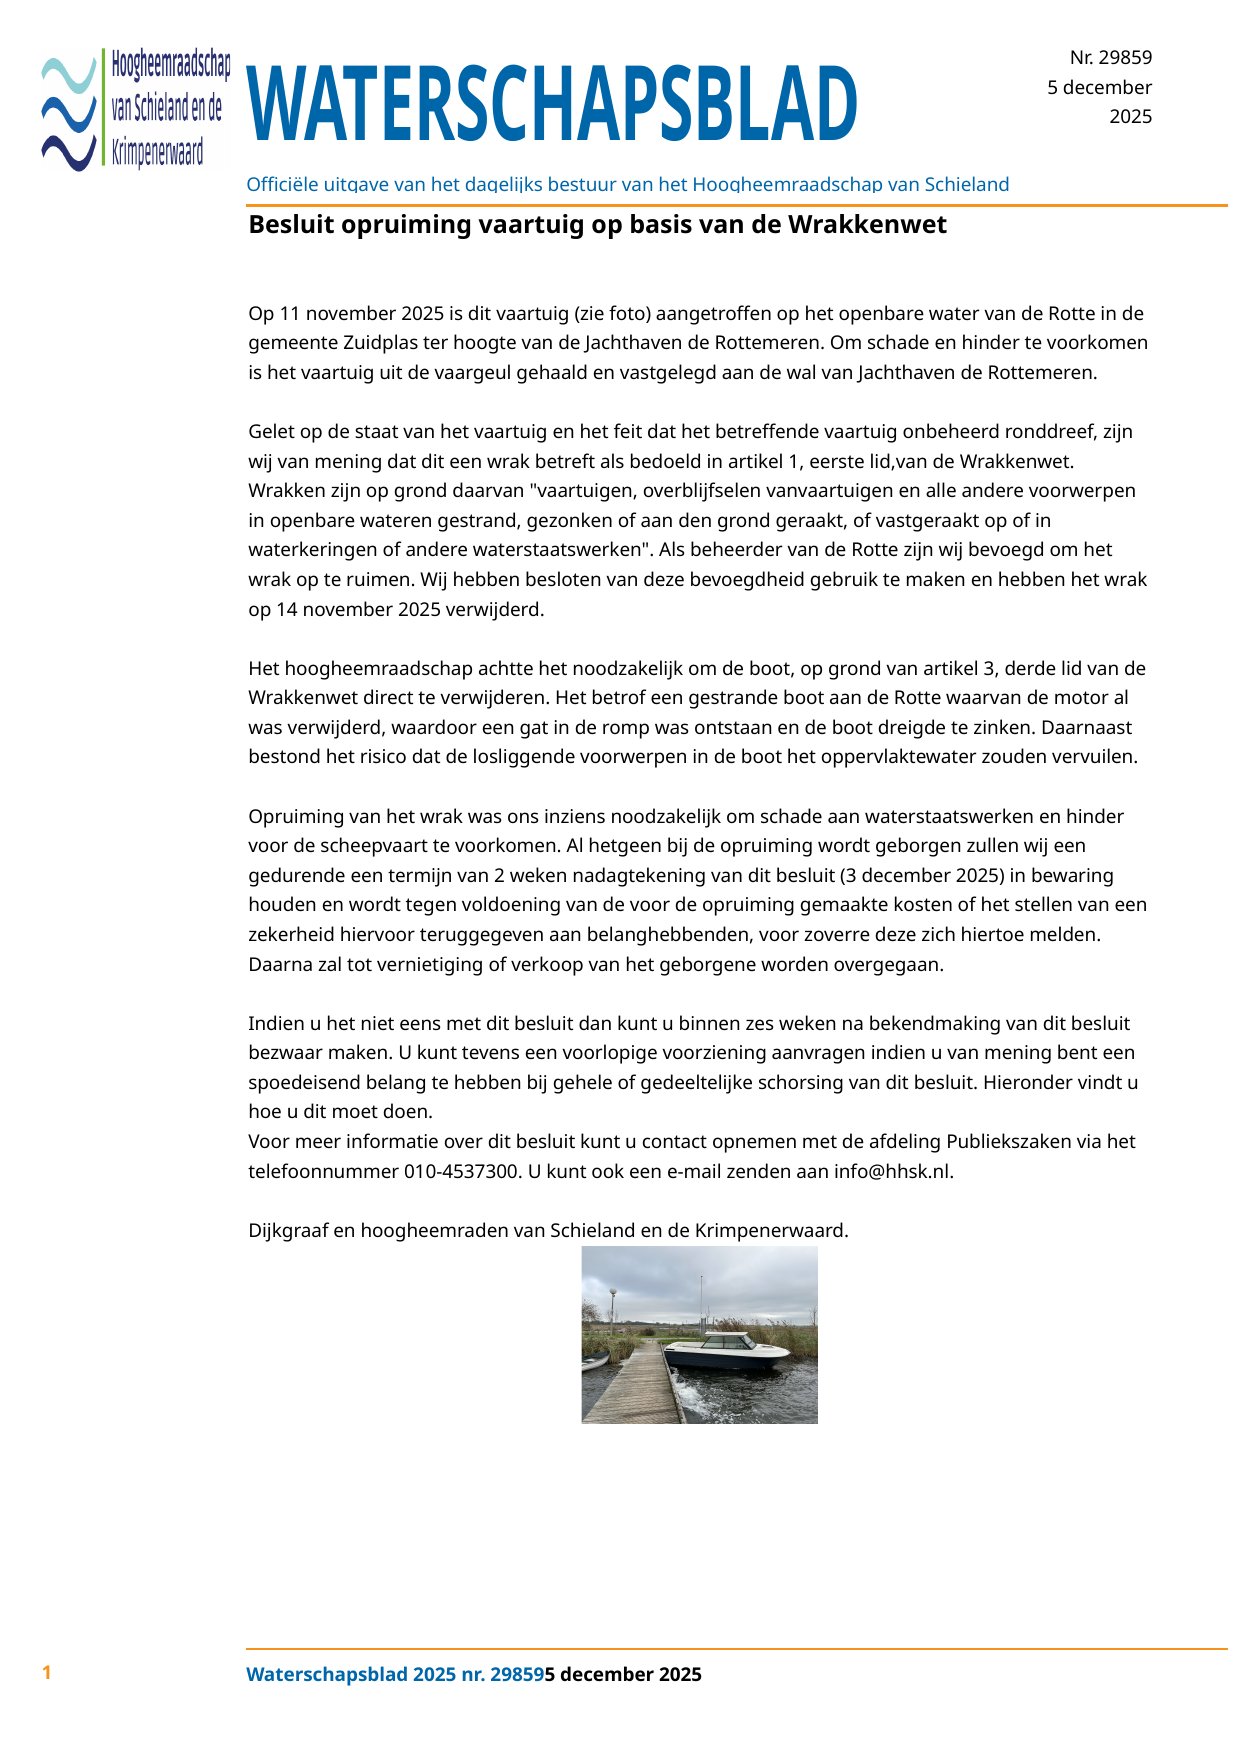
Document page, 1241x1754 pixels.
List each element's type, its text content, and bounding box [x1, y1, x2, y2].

picture [41, 47, 231, 172]
text Het hoogheemraadschap achtte het noodzakelijk om de boot, op grond van artikel 3, derde lid van de Wrakkenwet direct te verwijderen. Het betrof een gestrande boot aan de Rotte waarvan de motor al was verwijderd, waardoor een gat in de romp was ontstaan en de boot dreigde te zinken. Daarnaast bestond het risico dat de losliggende voorwerpen in de boot het oppervlaktewater zouden vervuilen. [248, 655, 1152, 769]
text Voor meer informatie over dit besluit kunt u contact opnemen met de afdeling Publiekszaken via het telefoonnummer 010-4537300. U kunt ook een e-mail zenden aan info@hhsk.nl. [248, 1128, 1152, 1183]
text Indien u het niet eens met dit besluit dan kunt u binnen zes weken na bekendmaking van dit besluit bezwaar maken. U kunt tevens een voorlopige voorziening aanvragen indien u van mening bent een spoedeisend belang te hebben bij gehele of gedeeltelijke schorsing van dit besluit. Hieronder vindt u hoe u dit moet doen. [248, 1010, 1152, 1124]
text Opruiming van het wrak was ons inziens noodzakelijk om schade aan waterstaatswerken en hinder voor de scheepvaart te voorkomen. Al hetgeen bij de opruiming wordt geborgen zullen wij een gedurende een termijn van 2 weken nadagtekening van dit besluit (3 december 2025) in bewaring houden en wordt tegen voldoening van de voor de opruiming gemaakte kosten of het stellen van een zekerheid hiervoor teruggegeven aan belanghebbenden, voor zoverre deze zich hiertoe melden. Daarna zal tot vernietiging of verkoop van het geborgene worden overgegaan. [248, 803, 1152, 976]
picture [581, 1246, 818, 1424]
text Op 11 november 2025 is dit vaartuig (zie foto) aangetroffen op het openbare water van de Rotte in de gemeente Zuidplas ter hoogte van de Jachthaven de Rottemeren. Om schade en hinder te voorkomen is het vaartuig uit de vaargeul gehaald en vastgelegd aan de wal van Jachthaven de Rottemeren. [248, 300, 1152, 385]
text Gelet op de staat van het vaartuig en het feit dat het betreffende vaartuig onbeheerd ronddreef, zijn wij van mening dat dit een wrak betreft als bedoeld in artikel 1, eerste lid,van de Wrakkenwet. Wrakken zijn op grond daarvan "vaartuigen, overblijfselen vanvaartuigen en alle andere voorwerpen in openbare wateren gestrand, gezonken of aan den grond geraakt, of vastgeraakt op of in waterkeringen of andere waterstaatswerken". Als beheerder van de Rotte zijn wij bevoegd om het wrak op te ruimen. Wij hebben besloten van deze bevoegdheid gebruik te maken en hebben het wrak op 14 november 2025 verwijderd. [248, 418, 1152, 621]
text Dijkgraaf en hoogheemraden van Schieland en de Krimpenerwaard. [248, 1217, 1152, 1243]
text Besluit opruiming vaartuig op basis van de Wrakkenwet [248, 207, 1152, 241]
